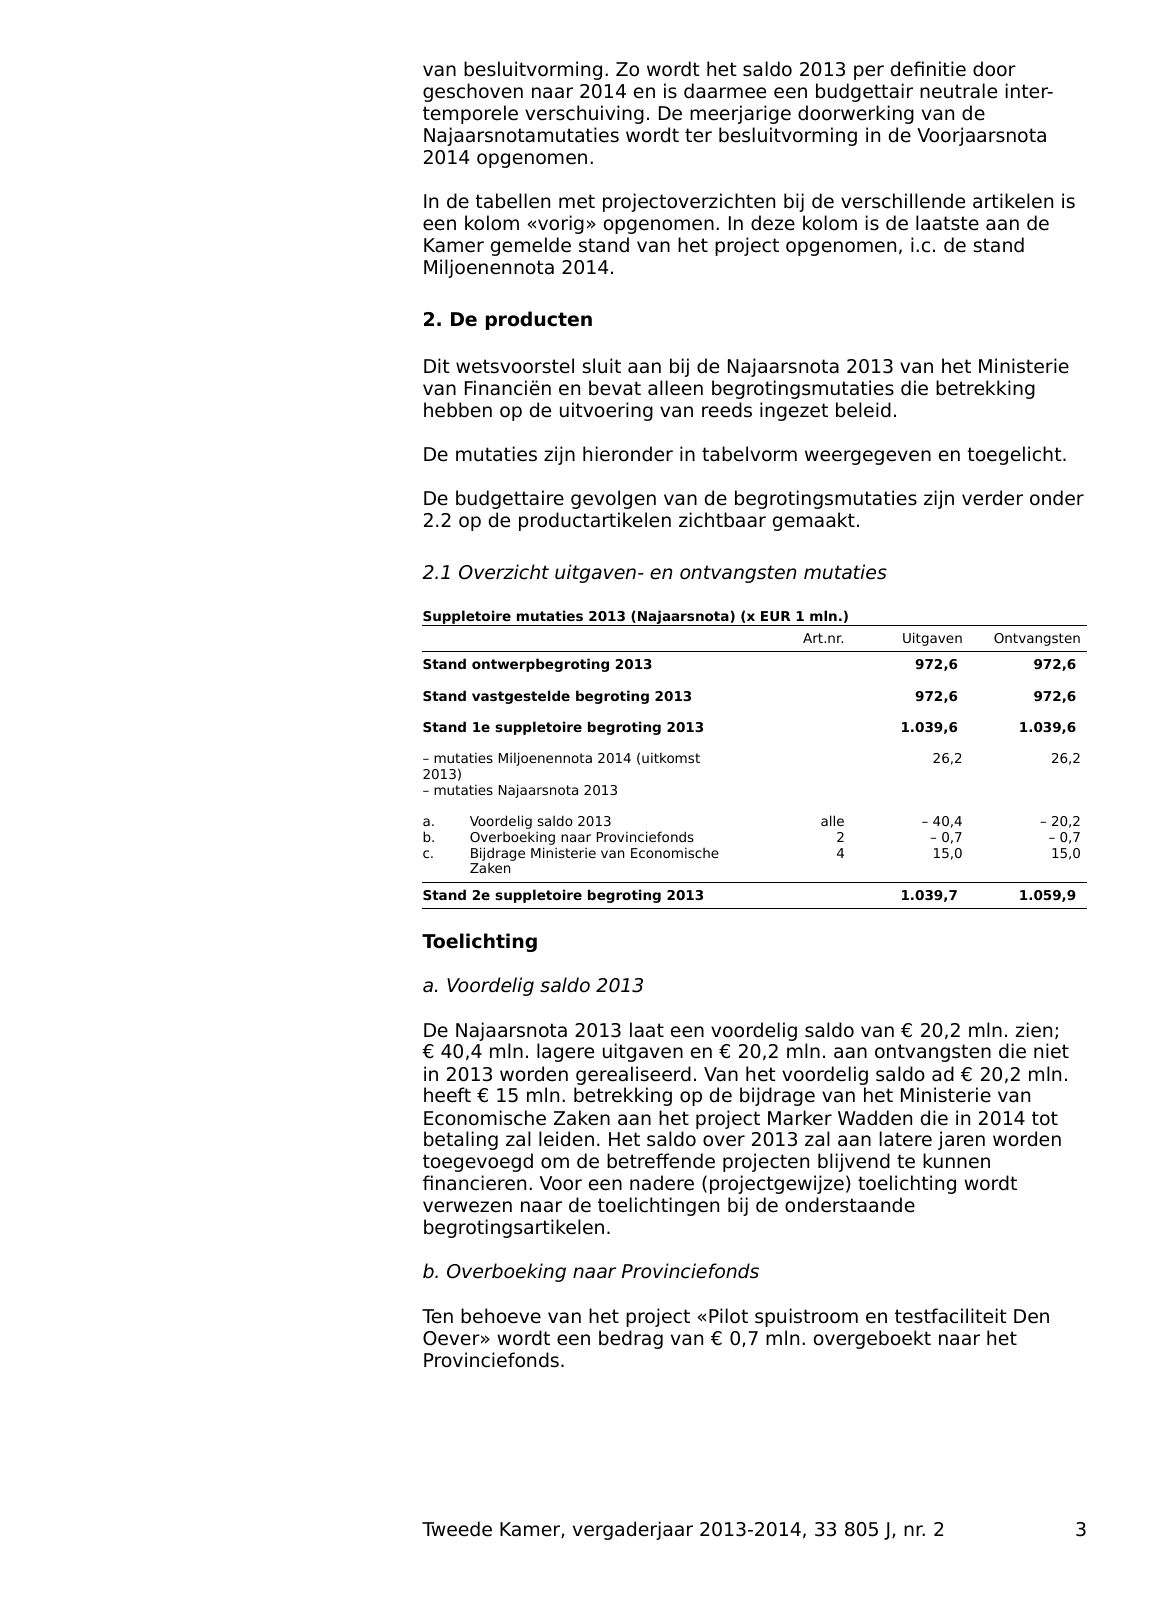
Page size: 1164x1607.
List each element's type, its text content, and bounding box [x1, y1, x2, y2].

table_cell c. [422, 846, 463, 882]
table_cell [422, 799, 463, 814]
table_cell 1.039,6 [850, 720, 968, 736]
table_cell [732, 720, 850, 736]
table_header Suppletoire mutaties 2013 (Najaarsnota) (x EUR 1 mln.) [422, 609, 1087, 625]
table_cell [422, 736, 463, 751]
table_cell 4 [732, 846, 850, 882]
table_cell [969, 799, 1087, 814]
table_cell [732, 751, 850, 783]
table_cell [422, 626, 463, 651]
table_cell [464, 626, 732, 651]
table_cell [850, 673, 968, 688]
table_cell 972,6 [969, 652, 1087, 673]
table_cell – 40,4 [850, 814, 968, 830]
table_cell Overboeking naar Provinciefonds [464, 830, 732, 846]
table_cell [732, 688, 850, 704]
text Ten behoeve van het project «Pilot spuistroom en testfaciliteit Den Oever» wordt een bedrag van € 0,7 mln. overgeboekt naar het Provinciefonds. [422, 1306, 1087, 1372]
table_cell – 0,7 [969, 830, 1087, 846]
text De mutaties zijn hieronder in tabelvorm weergegeven en toegelicht. [422, 444, 1087, 466]
table_cell 1.059,9 [969, 883, 1087, 908]
text Dit wetsvoorstel sluit aan bij de Najaarsnota 2013 van het Ministerie van Financiën en bevat alleen begrotingsmutaties die betrekking hebben op de uitvoering van reeds ingezet beleid. [422, 356, 1087, 422]
text van besluitvorming. Zo wordt het saldo 2013 per definitie door geschoven naar 2014 en is daarmee een budgettair neutrale inter-temporele verschuiving. De meerjarige doorwerking van de Najaarsnotamutaties wordt ter besluitvorming in de Voorjaarsnota 2014 opgenomen. [422, 59, 1087, 169]
table_cell [464, 736, 732, 751]
subtitle b. Overboeking naar Provinciefonds [422, 1261, 1087, 1283]
table_cell [422, 704, 463, 720]
table_cell 2 [732, 830, 850, 846]
table_cell [732, 883, 850, 908]
table_cell [732, 736, 850, 751]
table_cell – 0,7 [850, 830, 968, 846]
table_cell 972,6 [969, 688, 1087, 704]
table_cell Bijdrage Ministerie van Economische Zaken [464, 846, 732, 882]
table_cell 1.039,7 [850, 883, 968, 908]
table_cell 972,6 [850, 652, 968, 673]
table_cell [732, 783, 850, 798]
table_cell [422, 673, 463, 688]
table_cell [969, 783, 1087, 798]
subtitle Toelichting [422, 931, 1087, 953]
table_cell Stand 1e suppletoire begroting 2013 [422, 720, 732, 736]
table_cell Stand 2e suppletoire begroting 2013 [422, 883, 732, 908]
table_cell [969, 673, 1087, 688]
table_cell – 20,2 [969, 814, 1087, 830]
text In de tabellen met projectoverzichten bij de verschillende artikelen is een kolom «vorig» opgenomen. In deze kolom is de laatste aan de Kamer gemelde stand van het project opgenomen, i.c. de stand Miljoenennota 2014. [422, 191, 1087, 279]
table_cell Stand ontwerpbegroting 2013 [422, 652, 732, 673]
text De Najaarsnota 2013 laat een voordelig saldo van € 20,2 mln. zien; € 40,4 mln. lagere uitgaven en € 20,2 mln. aan ontvangsten die niet in 2013 worden gerealiseerd. Van het voordelig saldo ad € 20,2 mln. heeft € 15 mln. betrekking op de bijdrage van het Ministerie van Economische Zaken aan het project Marker Wadden die in 2014 tot betaling zal leiden. Het saldo over 2013 zal aan latere jaren worden toegevoegd om de betreffende projecten blijvend te kunnen financieren. Voor een nadere (projectgewijze) toelichting wordt verwezen naar de toelichtingen bij de onderstaande begrotingsartikelen. [422, 1019, 1087, 1239]
table_cell [969, 704, 1087, 720]
table_cell [850, 799, 968, 814]
table_cell 15,0 [850, 846, 968, 882]
table_cell [464, 704, 732, 720]
table_cell 972,6 [850, 688, 968, 704]
table_cell 1.039,6 [969, 720, 1087, 736]
table_cell [464, 673, 732, 688]
subtitle a. Voordelig saldo 2013 [422, 975, 1087, 997]
table_cell 15,0 [969, 846, 1087, 882]
table_cell a. [422, 814, 463, 830]
table_cell [850, 704, 968, 720]
table_cell Ontvangsten [969, 626, 1087, 651]
table_cell 26,2 [850, 751, 968, 783]
table_cell [850, 783, 968, 798]
table_cell Voordelig saldo 2013 [464, 814, 732, 830]
table_cell Uitgaven [850, 626, 968, 651]
text De budgettaire gevolgen van de begrotingsmutaties zijn verder onder 2.2 op de productartikelen zichtbaar gemaakt. [422, 488, 1087, 532]
subtitle 2. De producten [422, 309, 1087, 331]
table_cell – mutaties Najaarsnota 2013 [422, 783, 732, 798]
table_cell [464, 799, 732, 814]
subtitle 2.1 Overzicht uitgaven- en ontvangsten mutaties [422, 562, 1087, 584]
table_cell [969, 736, 1087, 751]
table_cell 26,2 [969, 751, 1087, 783]
table_cell b. [422, 830, 463, 846]
table_cell [850, 736, 968, 751]
table_cell [732, 652, 850, 673]
table_cell alle [732, 814, 850, 830]
table_cell [732, 799, 850, 814]
table_cell – mutaties Miljoenennota 2014 (uitkomst 2013) [422, 751, 732, 783]
table_cell [732, 673, 850, 688]
table_cell [732, 704, 850, 720]
table_cell Stand vastgestelde begroting 2013 [422, 688, 732, 704]
table_cell Art.nr. [732, 626, 850, 651]
